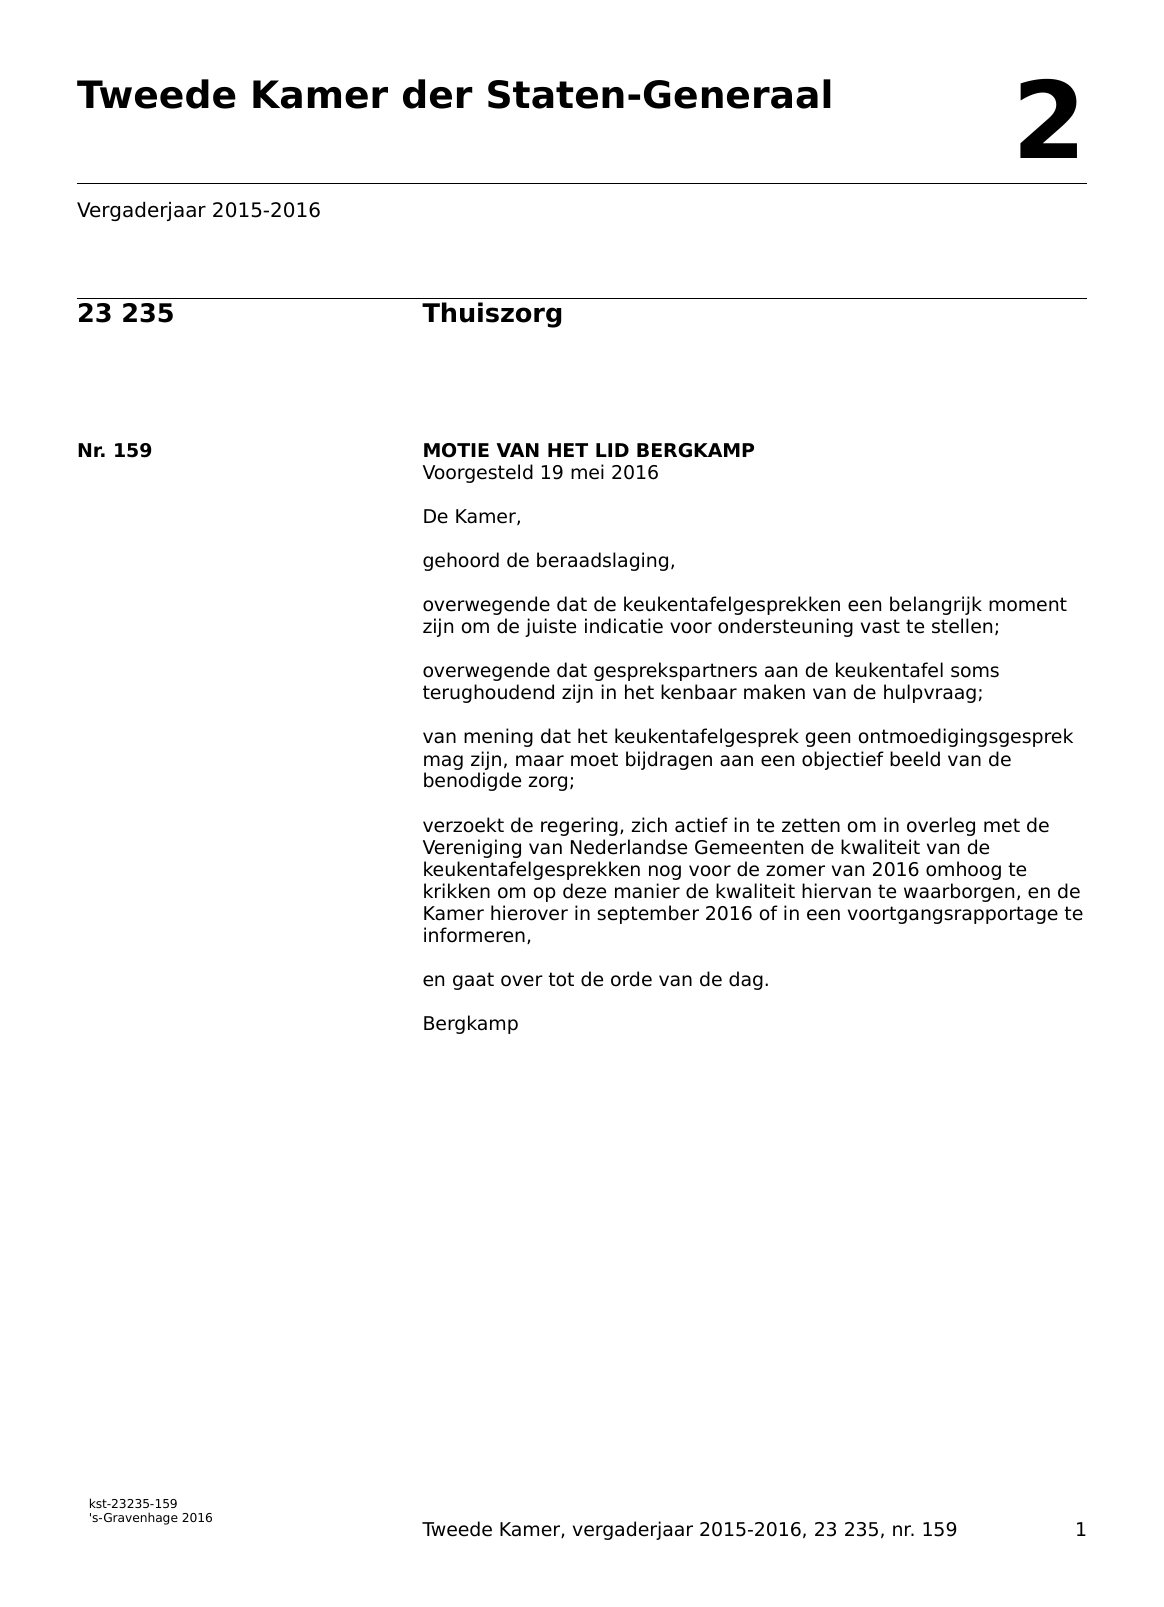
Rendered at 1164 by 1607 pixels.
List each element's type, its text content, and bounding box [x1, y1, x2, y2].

text De Kamer, [422, 506, 1087, 528]
table_cell Vergaderjaar 2015-2016 [77, 184, 1087, 298]
text 's-Gravenhage 2016 [88, 1511, 323, 1525]
text en gaat over tot de orde van de dag. [422, 969, 1087, 991]
text van mening dat het keukentafelgesprek geen ontmoedigingsgesprek mag zijn, maar moet bijdragen aan een objectief beeld van de benodigde zorg; [422, 726, 1087, 792]
text kst-23235-159 [88, 1497, 323, 1511]
text overwegende dat de keukentafelgesprekken een belangrijk moment zijn om de juiste indicatie voor ondersteuning vast te stellen; [422, 594, 1087, 638]
text Voorgesteld 19 mei 2016 [422, 462, 1087, 484]
subtitle Nr. 159 MOTIE VAN HET LID BERGKAMP [77, 440, 1087, 462]
table_header 2 [886, 59, 1087, 183]
table_header Tweede Kamer der Staten-Generaal [77, 59, 886, 183]
text Bergkamp [422, 1013, 1087, 1035]
text verzoekt de regering, zich actief in te zetten om in overleg met de Vereniging van Nederlandse Gemeenten de kwaliteit van de keukentafelgesprekken nog voor de zomer van 2016 omhoog te krikken om op deze manier de kwaliteit hiervan te waarborgen, en de Kamer hierover in september 2016 of in een voortgangsrapportage te informeren, [422, 814, 1087, 946]
subtitle 23 235 Thuiszorg [77, 299, 1087, 329]
text overwegende dat gesprekspartners aan de keukentafel soms terughoudend zijn in het kenbaar maken van de hulpvraag; [422, 660, 1087, 704]
text gehoord de beraadslaging, [422, 550, 1087, 572]
